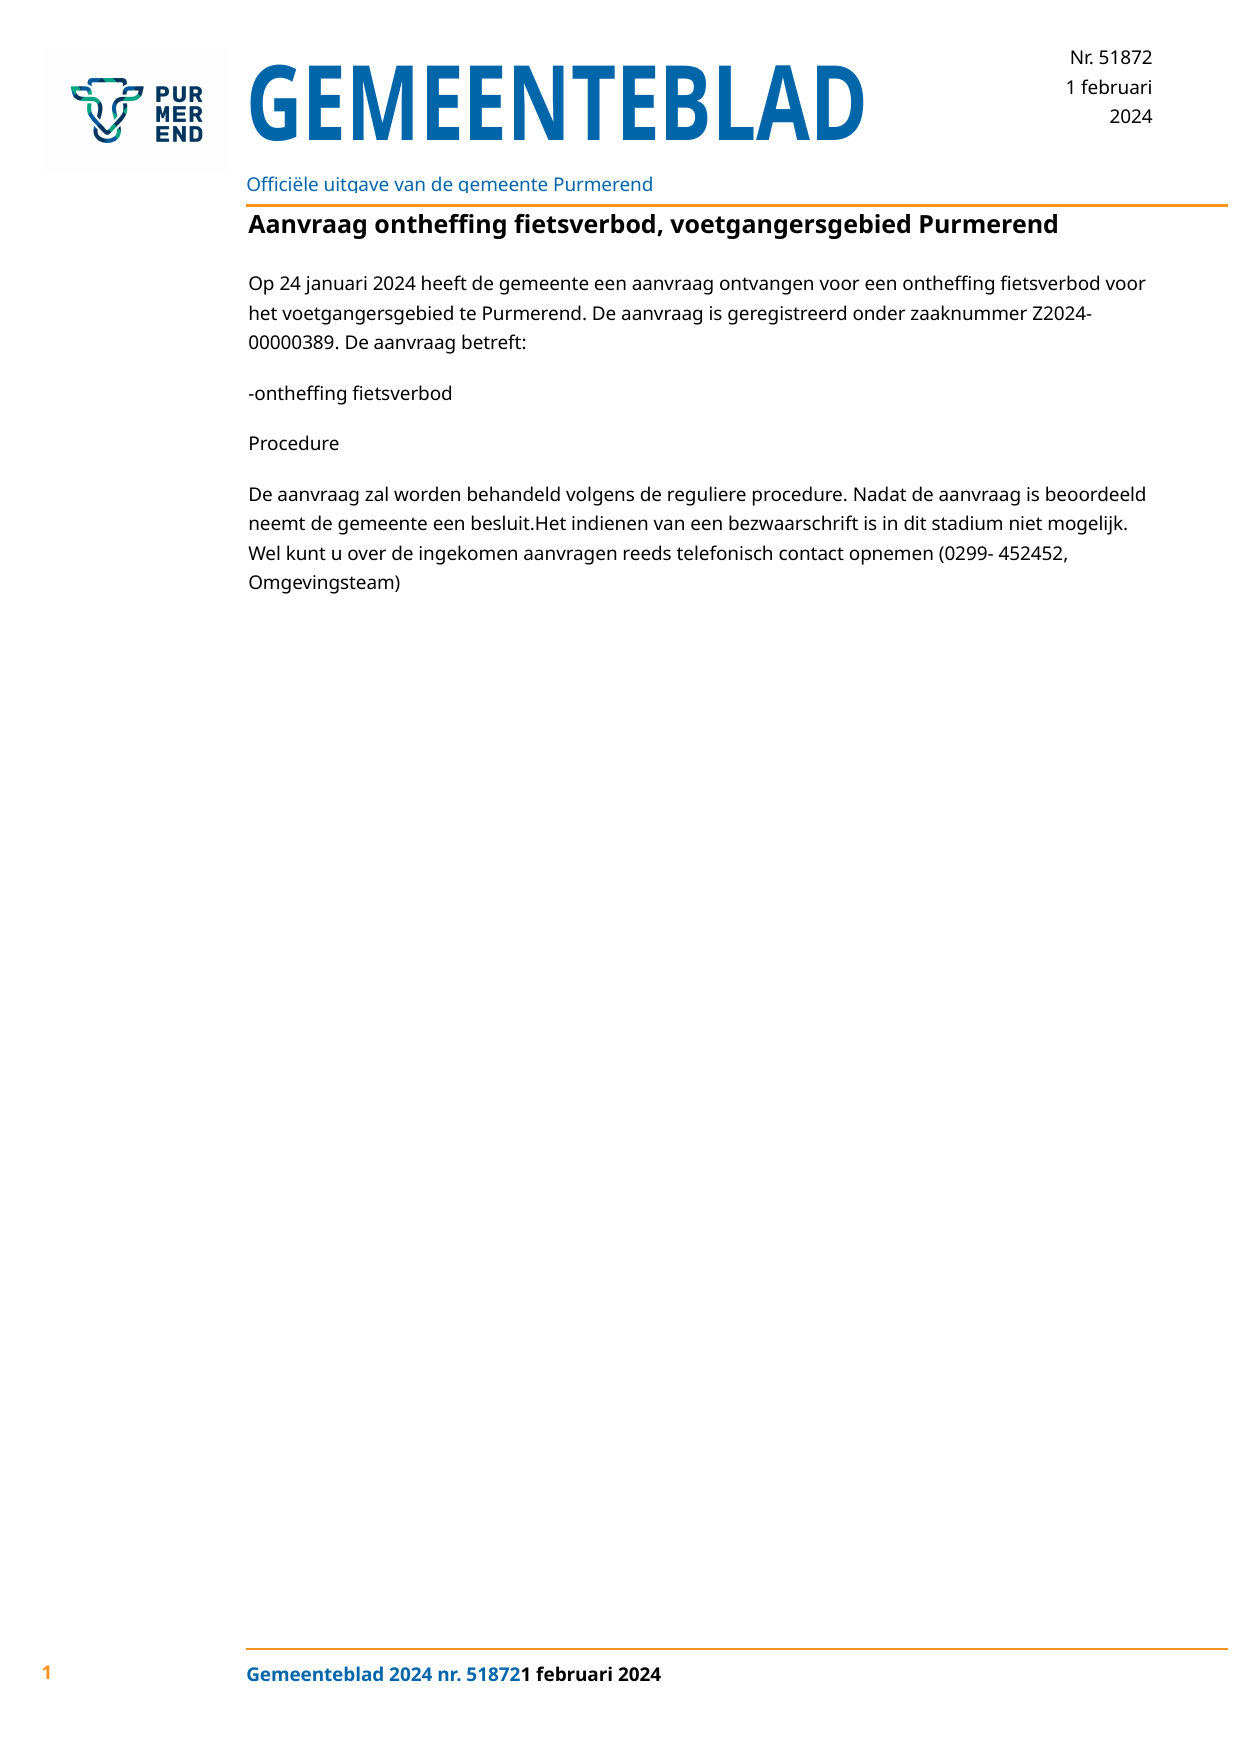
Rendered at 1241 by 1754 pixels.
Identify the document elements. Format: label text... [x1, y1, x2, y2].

picture [41, 47, 231, 172]
text Procedure [248, 430, 1152, 456]
text -ontheffing fietsverbod [248, 380, 1152, 406]
text Aanvraag ontheffing fietsverbod, voetgangersgebied Purmerend [248, 207, 1152, 241]
text De aanvraag zal worden behandeld volgens de reguliere procedure. Nadat de aanvraag is beoordeeld neemt de gemeente een besluit.Het indienen van een bezwaarschrift is in dit stadium niet mogelijk. Wel kunt u over de ingekomen aanvragen reeds telefonisch contact opnemen (0299- 452452, Omgevingsteam) [248, 481, 1152, 595]
text Op 24 januari 2024 heeft de gemeente een aanvraag ontvangen voor een ontheffing fietsverbod voor het voetgangersgebied te Purmerend. De aanvraag is geregistreerd onder zaaknummer Z2024-00000389. De aanvraag betreft: [248, 270, 1152, 355]
